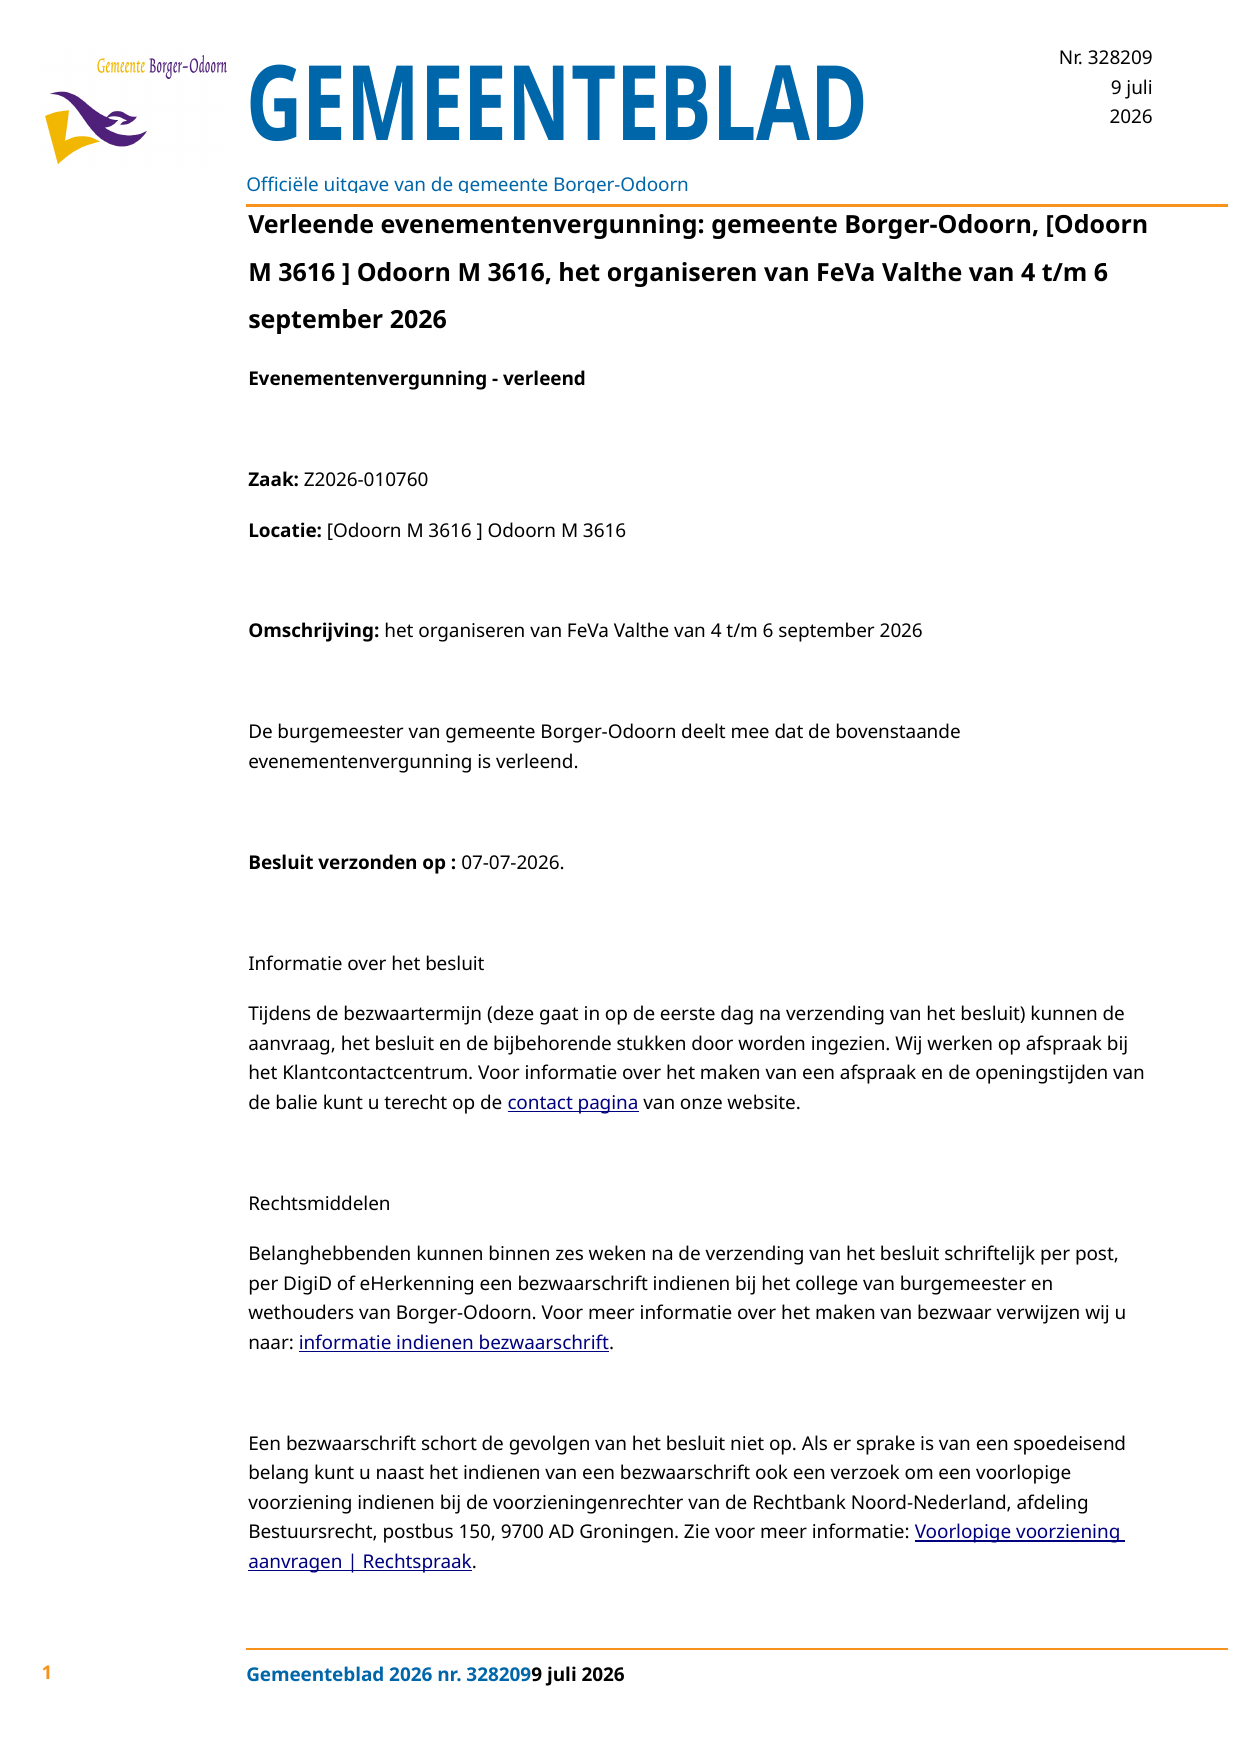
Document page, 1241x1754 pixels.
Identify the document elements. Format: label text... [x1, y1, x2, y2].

text Omschrijving: het organiseren van FeVa Valthe van 4 t/m 6 september 2026 [248, 618, 1152, 643]
text Zaak: Z2026-010760 [248, 466, 1152, 492]
text Evenementenvergunning - verleend [248, 366, 1152, 391]
text Rechtsmiddelen [248, 1190, 1152, 1215]
text Besluit verzonden op : 07-07-2026. [248, 849, 1152, 874]
text De burgemeester van gemeente Borger-Odoorn deelt mee dat de bovenstaande evenementenvergunning is verleend. [248, 718, 1152, 774]
text Belanghebbenden kunnen binnen zes weken na de verzending van het besluit schriftelijk per post, per DigiD of eHerkenning een bezwaarschrift indienen bij het college van burgemeester en wethouders van Borger-Odoorn. Voor meer informatie over het maken van bezwaar verwijzen wij u naar: informatie indienen bezwaarschrift. [248, 1240, 1152, 1354]
text Locatie: [Odoorn M 3616 ] Odoorn M 3616 [248, 517, 1152, 542]
text Een bezwaarschrift schort de gevolgen van het besluit niet op. Als er sprake is van een spoedeisend belang kunt u naast het indienen van een bezwaarschrift ook een verzoek om een voorlopige voorziening indienen bij de voorzieningenrechter van de Rechtbank Noord-Nederland, afdeling Bestuursrecht, postbus 150, 9700 AD Groningen. Zie voor meer informatie: Voorlopige voorziening aanvragen | Rechtspraak. [248, 1430, 1152, 1574]
text Informatie over het besluit [248, 950, 1152, 975]
picture [41, 47, 231, 172]
text Tijdens de bezwaartermijn (deze gaat in op de eerste dag na verzending van het besluit) kunnen de aanvraag, het besluit en de bijbehorende stukken door worden ingezien. Wij werken op afspraak bij het Klantcontactcentrum. Voor informatie over het maken van een afspraak en de openingstijden van de balie kunt u terecht op de contact pagina van onze website. [248, 1000, 1152, 1114]
text Verleende evenementenvergunning: gemeente Borger-Odoorn, [Odoorn M 3616 ] Odoorn M 3616, het organiseren van FeVa Valthe van 4 t/m 6 september 2026 [248, 207, 1152, 336]
